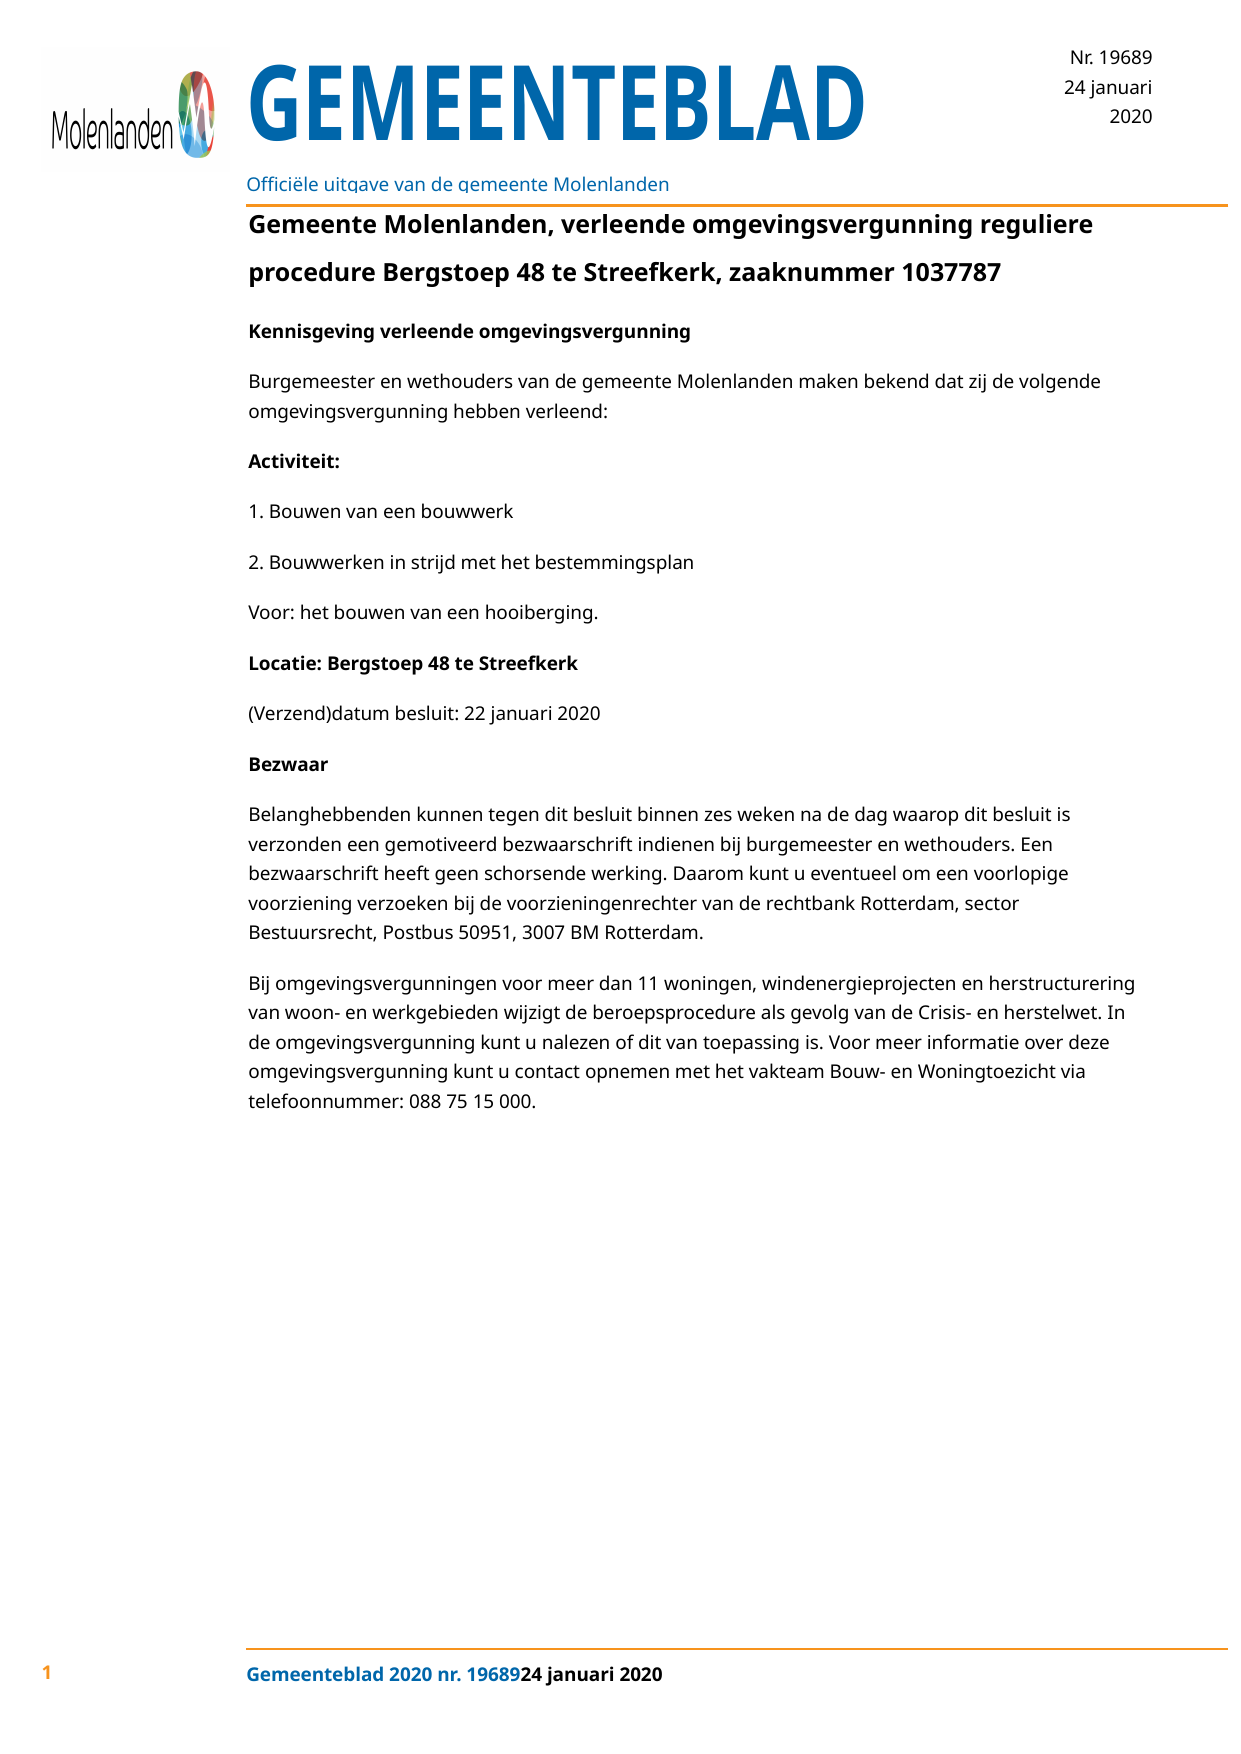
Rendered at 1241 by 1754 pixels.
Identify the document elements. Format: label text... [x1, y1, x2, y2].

text Activiteit: [248, 448, 1152, 474]
text Belanghebbenden kunnen tegen dit besluit binnen zes weken na de dag waarop dit besluit is verzonden een gemotiveerd bezwaarschrift indienen bij burgemeester en wethouders. Een bezwaarschrift heeft geen schorsende werking. Daarom kunt u eventueel om een voorlopige voorziening verzoeken bij de voorzieningenrechter van de rechtbank Rotterdam, sector Bestuursrecht, Postbus 50951, 3007 BM Rotterdam. [248, 801, 1152, 945]
text 2. Bouwwerken in strijd met het bestemmingsplan [248, 549, 1152, 575]
text (Verzend)datum besluit: 22 januari 2020 [248, 700, 1152, 726]
text Locatie: Bergstoep 48 te Streefkerk [248, 650, 1152, 676]
picture [41, 47, 231, 172]
text Voor: het bouwen van een hooiberging. [248, 599, 1152, 625]
text 1. Bouwen van een bouwwerk [248, 499, 1152, 524]
text Kennisgeving verleende omgevingsvergunning [248, 318, 1152, 344]
text Bij omgevingsvergunningen voor meer dan 11 woningen, windenergieprojecten en herstructurering van woon- en werkgebieden wijzigt de beroepsprocedure als gevolg van de Crisis- en herstelwet. In de omgevingsvergunning kunt u nalezen of dit van toepassing is. Voor meer informatie over deze omgevingsvergunning kunt u contact opnemen met het vakteam Bouw- en Woningtoezicht via telefoonnummer: 088 75 15 000. [248, 970, 1152, 1114]
text Bezwaar [248, 751, 1152, 777]
text Burgemeester en wethouders van de gemeente Molenlanden maken bekend dat zij de volgende omgevingsvergunning hebben verleend: [248, 368, 1152, 424]
text Gemeente Molenlanden, verleende omgevingsvergunning reguliere procedure Bergstoep 48 te Streefkerk, zaaknummer 1037787 [248, 207, 1152, 288]
